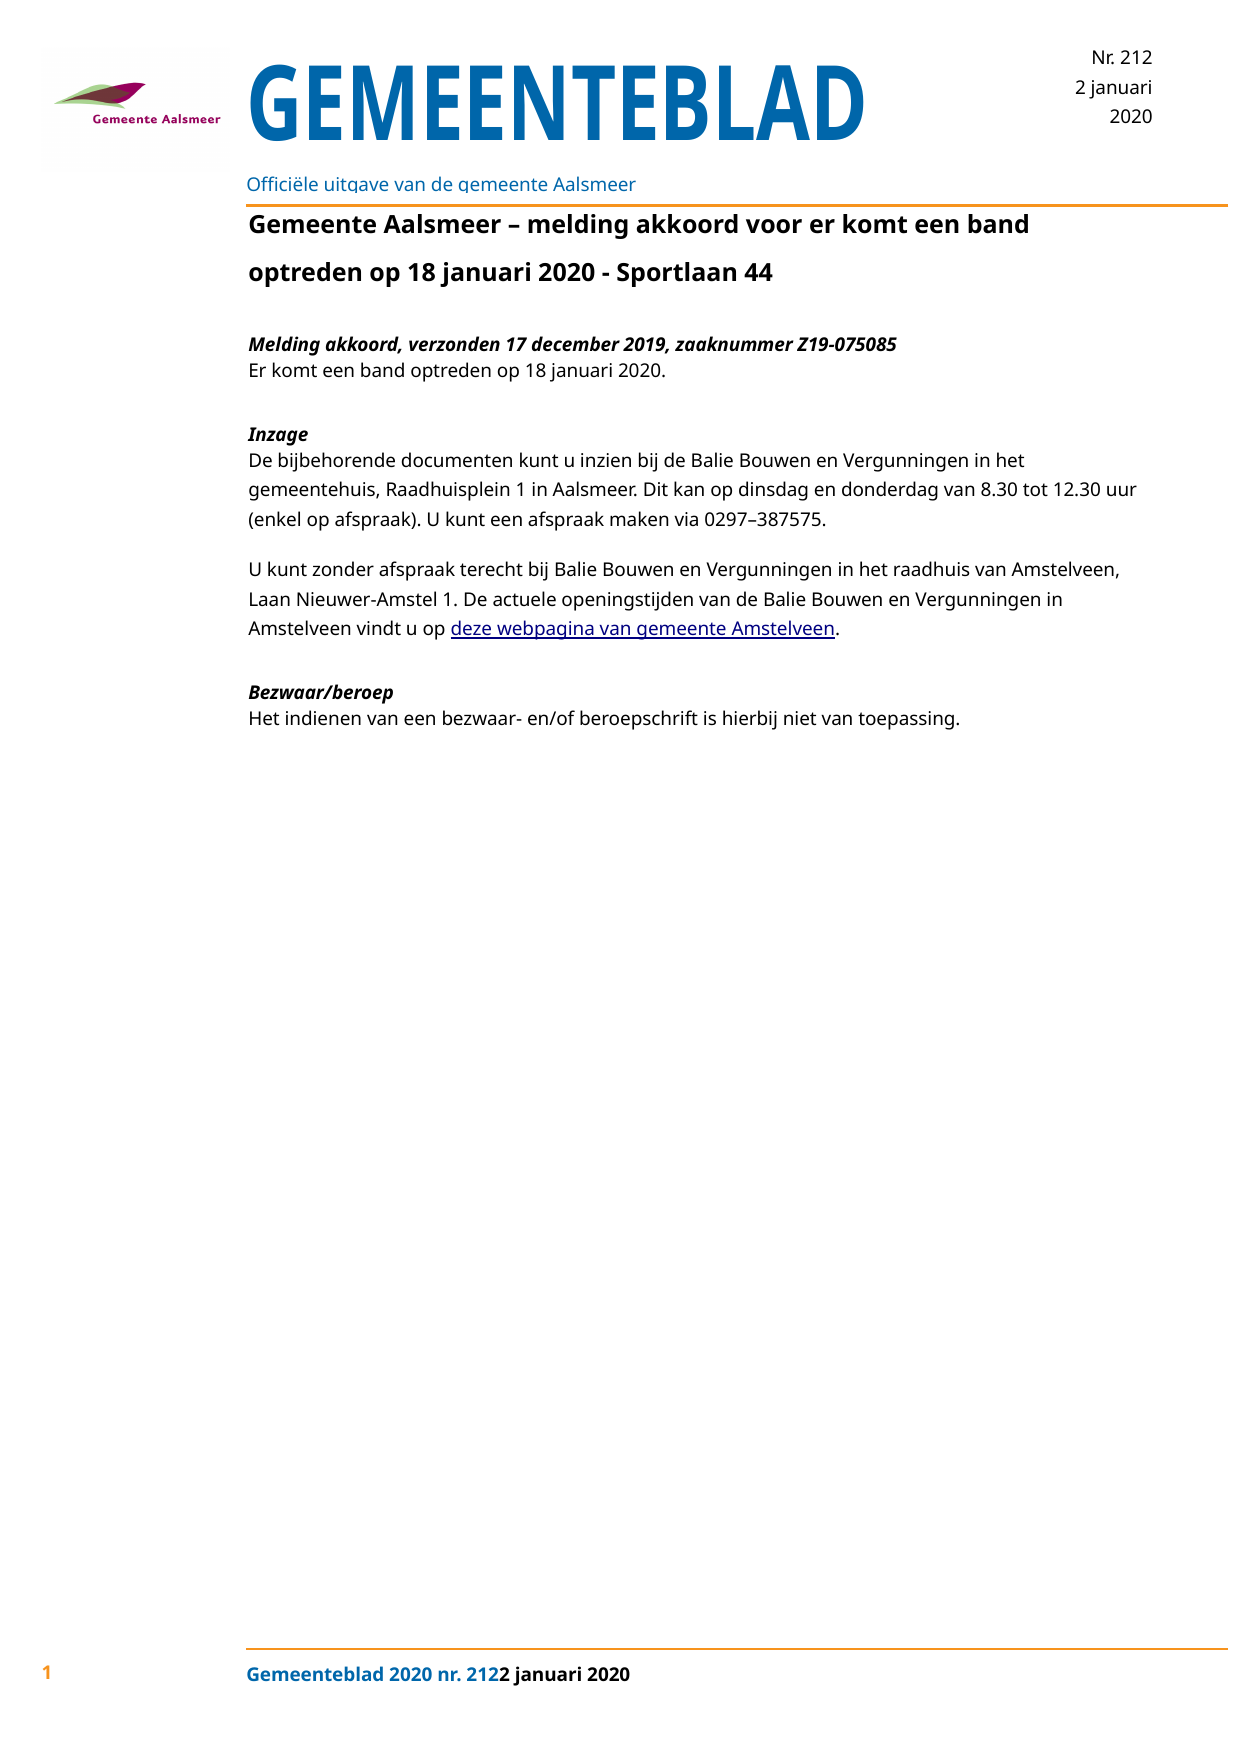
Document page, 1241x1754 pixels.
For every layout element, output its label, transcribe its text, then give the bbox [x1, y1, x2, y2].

text Gemeente Aalsmeer – melding akkoord voor er komt een band optreden op 18 januari 2020 - Sportlaan 44 [248, 207, 1152, 288]
text Bezwaar/beroep [248, 679, 1152, 705]
text Er komt een band optreden op 18 januari 2020. [248, 357, 1152, 383]
text De bijbehorende documenten kunt u inzien bij de Balie Bouwen en Vergunningen in het gemeentehuis, Raadhuisplein 1 in Aalsmeer. Dit kan op dinsdag en donderdag van 8.30 tot 12.30 uur (enkel op afspraak). U kunt een afspraak maken via 0297–387575. [248, 447, 1152, 532]
text Inzage [248, 421, 1152, 447]
text Melding akkoord, verzonden 17 december 2019, zaaknummer Z19-075085 [248, 331, 1152, 357]
text U kunt zonder afspraak terecht bij Balie Bouwen en Vergunningen in het raadhuis van Amstelveen, Laan Nieuwer-Amstel 1. De actuele openingstijden van de Balie Bouwen en Vergunningen in Amstelveen vindt u op deze webpagina van gemeente Amstelveen. [248, 556, 1152, 641]
picture [41, 47, 231, 172]
text Het indienen van een bezwaar- en/of beroepschrift is hierbij niet van toepassing. [248, 705, 1152, 731]
